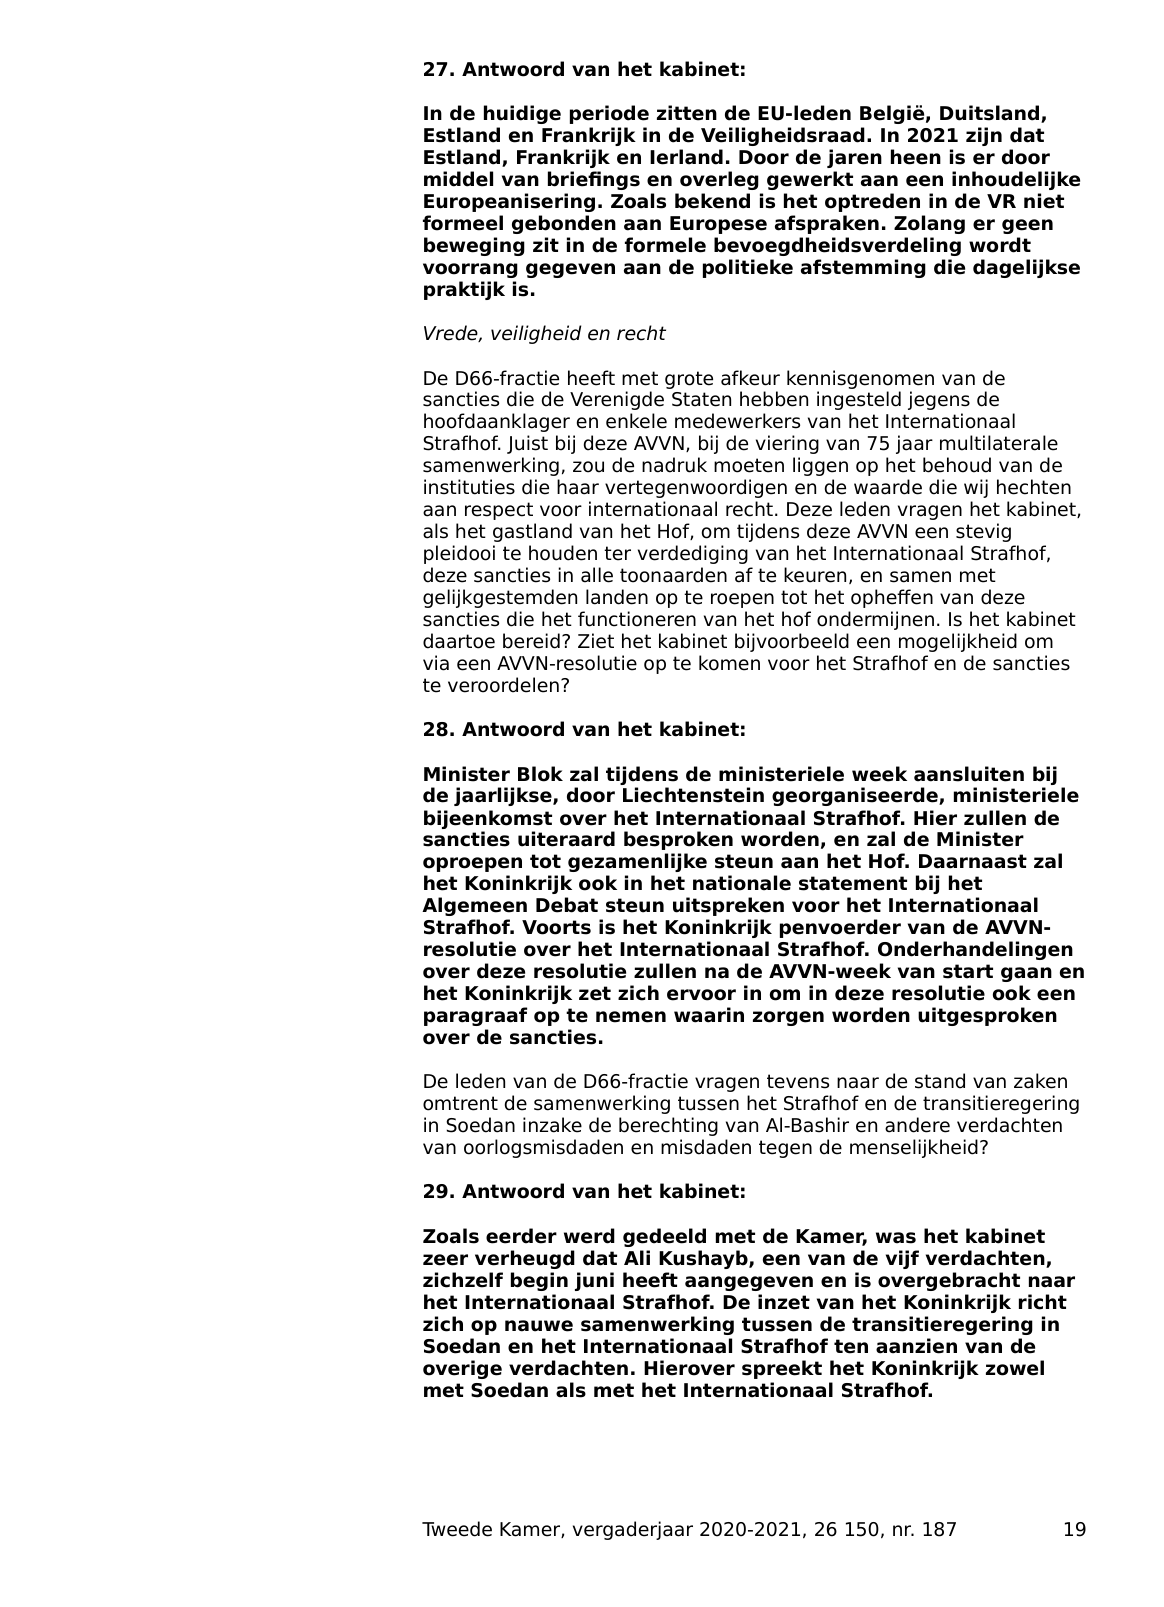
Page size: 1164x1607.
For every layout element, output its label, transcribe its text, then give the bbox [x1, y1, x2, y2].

subtitle Vrede, veiligheid en recht [422, 323, 1087, 345]
subtitle 28. Antwoord van het kabinet: [422, 719, 1087, 741]
text De leden van de D66-fractie vragen tevens naar de stand van zaken omtrent de samenwerking tussen het Strafhof en de transitieregering in Soedan inzake de berechting van Al-Bashir en andere verdachten van oorlogsmisdaden en misdaden tegen de menselijkheid? [422, 1071, 1087, 1159]
text Minister Blok zal tijdens de ministeriele week aansluiten bij de jaarlijkse, door Liechtenstein georganiseerde, ministeriele bijeenkomst over het Internationaal Strafhof. Hier zullen de sancties uiteraard besproken worden, en zal de Minister oproepen tot gezamenlijke steun aan het Hof. Daarnaast zal het Koninkrijk ook in het nationale statement bij het Algemeen Debat steun uitspreken voor het Internationaal Strafhof. Voorts is het Koninkrijk penvoerder van de AVVN-resolutie over het Internationaal Strafhof. Onderhandelingen over deze resolutie zullen na de AVVN-week van start gaan en het Koninkrijk zet zich ervoor in om in deze resolutie ook een paragraaf op te nemen waarin zorgen worden uitgesproken over de sancties. [422, 763, 1087, 1049]
subtitle 27. Antwoord van het kabinet: [422, 59, 1087, 81]
text In de huidige periode zitten de EU-leden België, Duitsland, Estland en Frankrijk in de Veiligheidsraad. In 2021 zijn dat Estland, Frankrijk en Ierland. Door de jaren heen is er door middel van briefings en overleg gewerkt aan een inhoudelijke Europeanisering. Zoals bekend is het optreden in de VR niet formeel gebonden aan Europese afspraken. Zolang er geen beweging zit in de formele bevoegdheidsverdeling wordt voorrang gegeven aan de politieke afstemming die dagelijkse praktijk is. [422, 103, 1087, 301]
text Zoals eerder werd gedeeld met de Kamer, was het kabinet zeer verheugd dat Ali Kushayb, een van de vijf verdachten, zichzelf begin juni heeft aangegeven en is overgebracht naar het Internationaal Strafhof. De inzet van het Koninkrijk richt zich op nauwe samenwerking tussen de transitieregering in Soedan en het Internationaal Strafhof ten aanzien van de overige verdachten. Hierover spreekt het Koninkrijk zowel met Soedan als met het Internationaal Strafhof. [422, 1226, 1087, 1401]
subtitle 29. Antwoord van het kabinet: [422, 1181, 1087, 1203]
text De D66-fractie heeft met grote afkeur kennisgenomen van de sancties die de Verenigde Staten hebben ingesteld jegens de hoofdaanklager en enkele medewerkers van het Internationaal Strafhof. Juist bij deze AVVN, bij de viering van 75 jaar multilaterale samenwerking, zou de nadruk moeten liggen op het behoud van de instituties die haar vertegenwoordigen en de waarde die wij hechten aan respect voor internationaal recht. Deze leden vragen het kabinet, als het gastland van het Hof, om tijdens deze AVVN een stevig pleidooi te houden ter verdediging van het Internationaal Strafhof, deze sancties in alle toonaarden af te keuren, en samen met gelijkgestemden landen op te roepen tot het opheffen van deze sancties die het functioneren van het hof ondermijnen. Is het kabinet daartoe bereid? Ziet het kabinet bijvoorbeeld een mogelijkheid om via een AVVN-resolutie op te komen voor het Strafhof en de sancties te veroordelen? [422, 367, 1087, 697]
